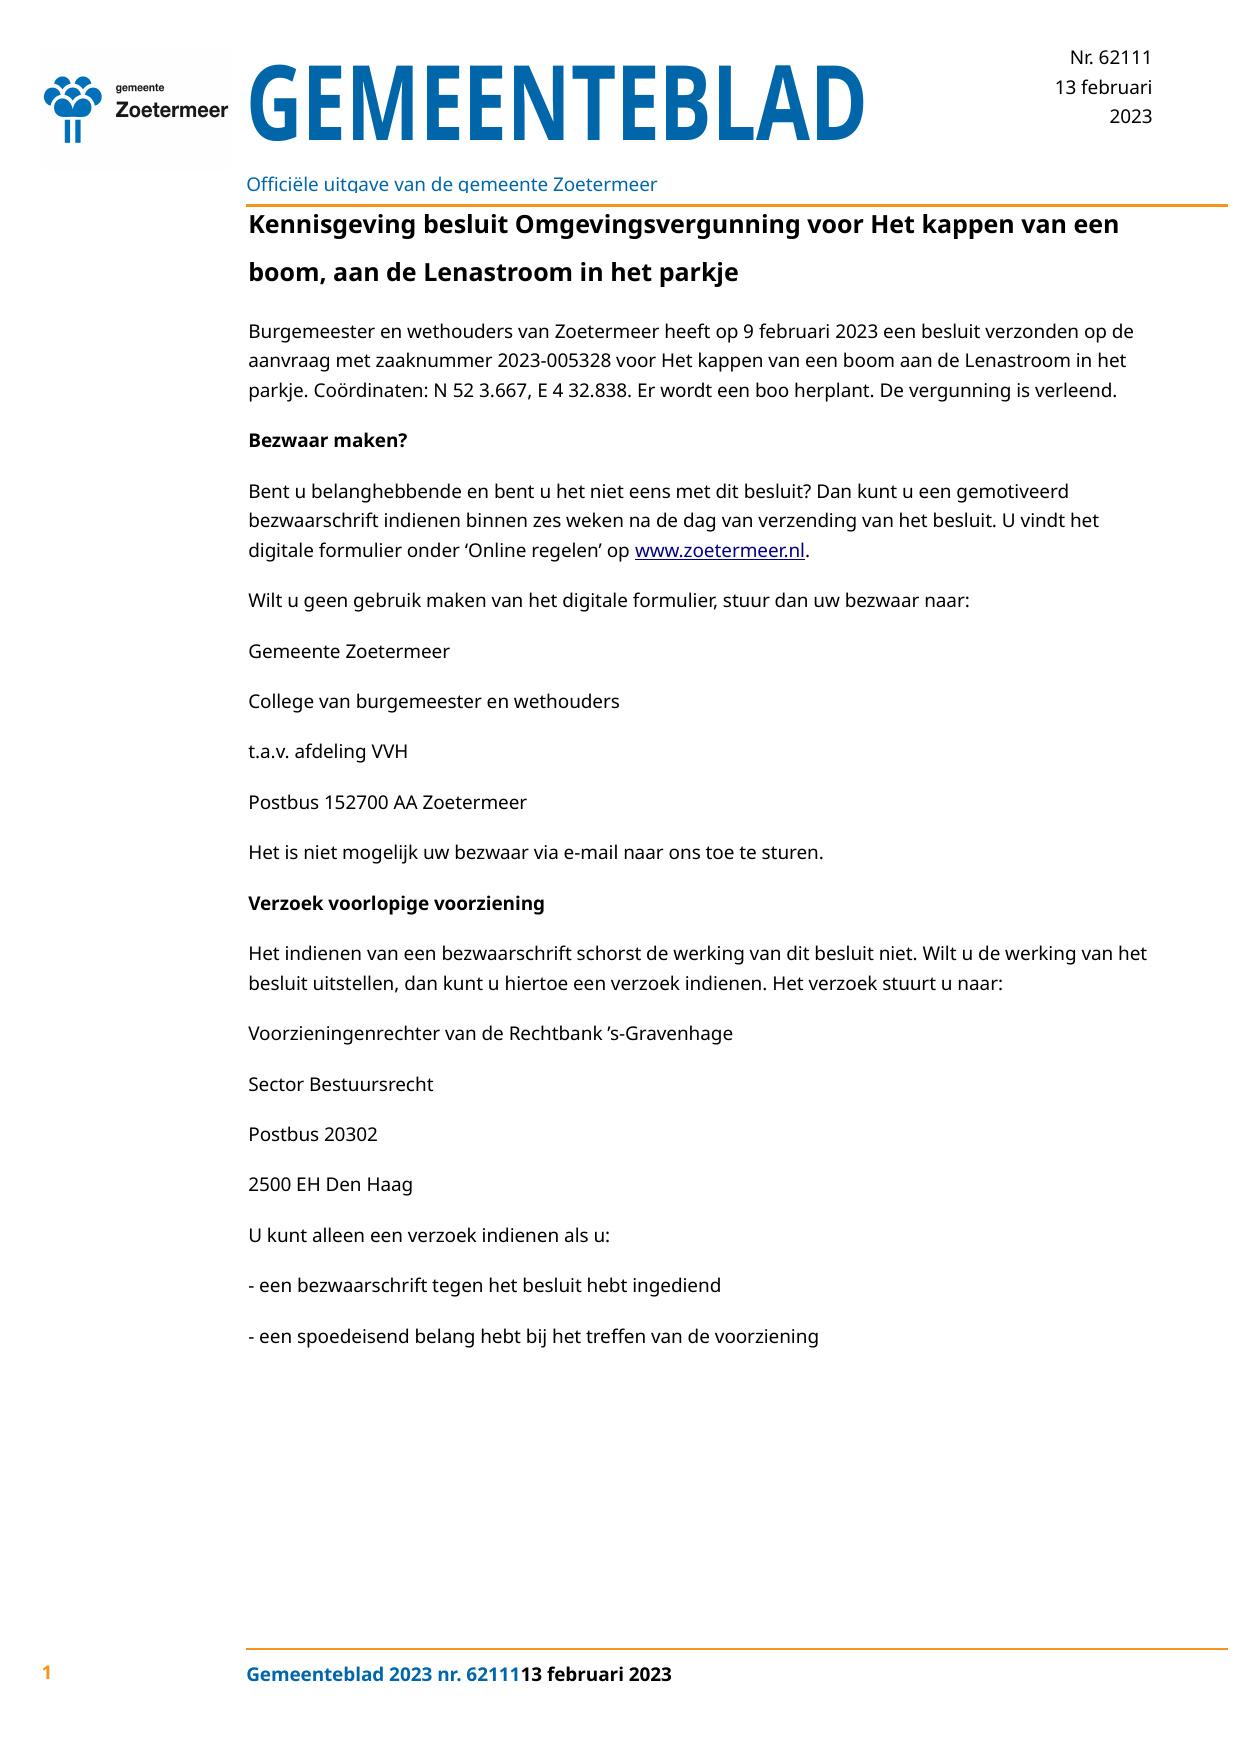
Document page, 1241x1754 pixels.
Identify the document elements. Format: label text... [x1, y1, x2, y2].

picture [41, 47, 231, 172]
text - een spoedeisend belang hebt bij het treffen van de voorziening [248, 1323, 1152, 1349]
text Postbus 152700 AA Zoetermeer [248, 789, 1152, 815]
text - een bezwaarschrift tegen het besluit hebt ingediend [248, 1272, 1152, 1298]
text Het is niet mogelijk uw bezwaar via e-mail naar ons toe te sturen. [248, 839, 1152, 865]
text College van burgemeester en wethouders [248, 688, 1152, 714]
text Bezwaar maken? [248, 427, 1152, 453]
text Verzoek voorlopige voorziening [248, 890, 1152, 916]
text Wilt u geen gebruik maken van het digitale formulier, stuur dan uw bezwaar naar: [248, 587, 1152, 613]
text Bent u belanghebbende en bent u het niet eens met dit besluit? Dan kunt u een gemotiveerd bezwaarschrift indienen binnen zes weken na de dag van verzending van het besluit. U vindt het digitale formulier onder ‘Online regelen’ op www.zoetermeer.nl. [248, 478, 1152, 563]
text Het indienen van een bezwaarschrift schorst de werking van dit besluit niet. Wilt u de werking van het besluit uitstellen, dan kunt u hiertoe een verzoek indienen. Het verzoek stuurt u naar: [248, 940, 1152, 996]
text Kennisgeving besluit Omgevingsvergunning voor Het kappen van een boom, aan de Lenastroom in het parkje [248, 207, 1152, 288]
text 2500 EH Den Haag [248, 1172, 1152, 1197]
text Sector Bestuursrecht [248, 1071, 1152, 1097]
text Burgemeester en wethouders van Zoetermeer heeft op 9 februari 2023 een besluit verzonden op de aanvraag met zaaknummer 2023-005328 voor Het kappen van een boom aan de Lenastroom in het parkje. Coördinaten: N 52 3.667, E 4 32.838. Er wordt een boo herplant. De vergunning is verleend. [248, 318, 1152, 403]
text t.a.v. afdeling VVH [248, 739, 1152, 764]
text Gemeente Zoetermeer [248, 638, 1152, 664]
text Voorzieningenrechter van de Rechtbank ’s-Gravenhage [248, 1020, 1152, 1046]
text U kunt alleen een verzoek indienen als u: [248, 1222, 1152, 1248]
text Postbus 20302 [248, 1121, 1152, 1147]
